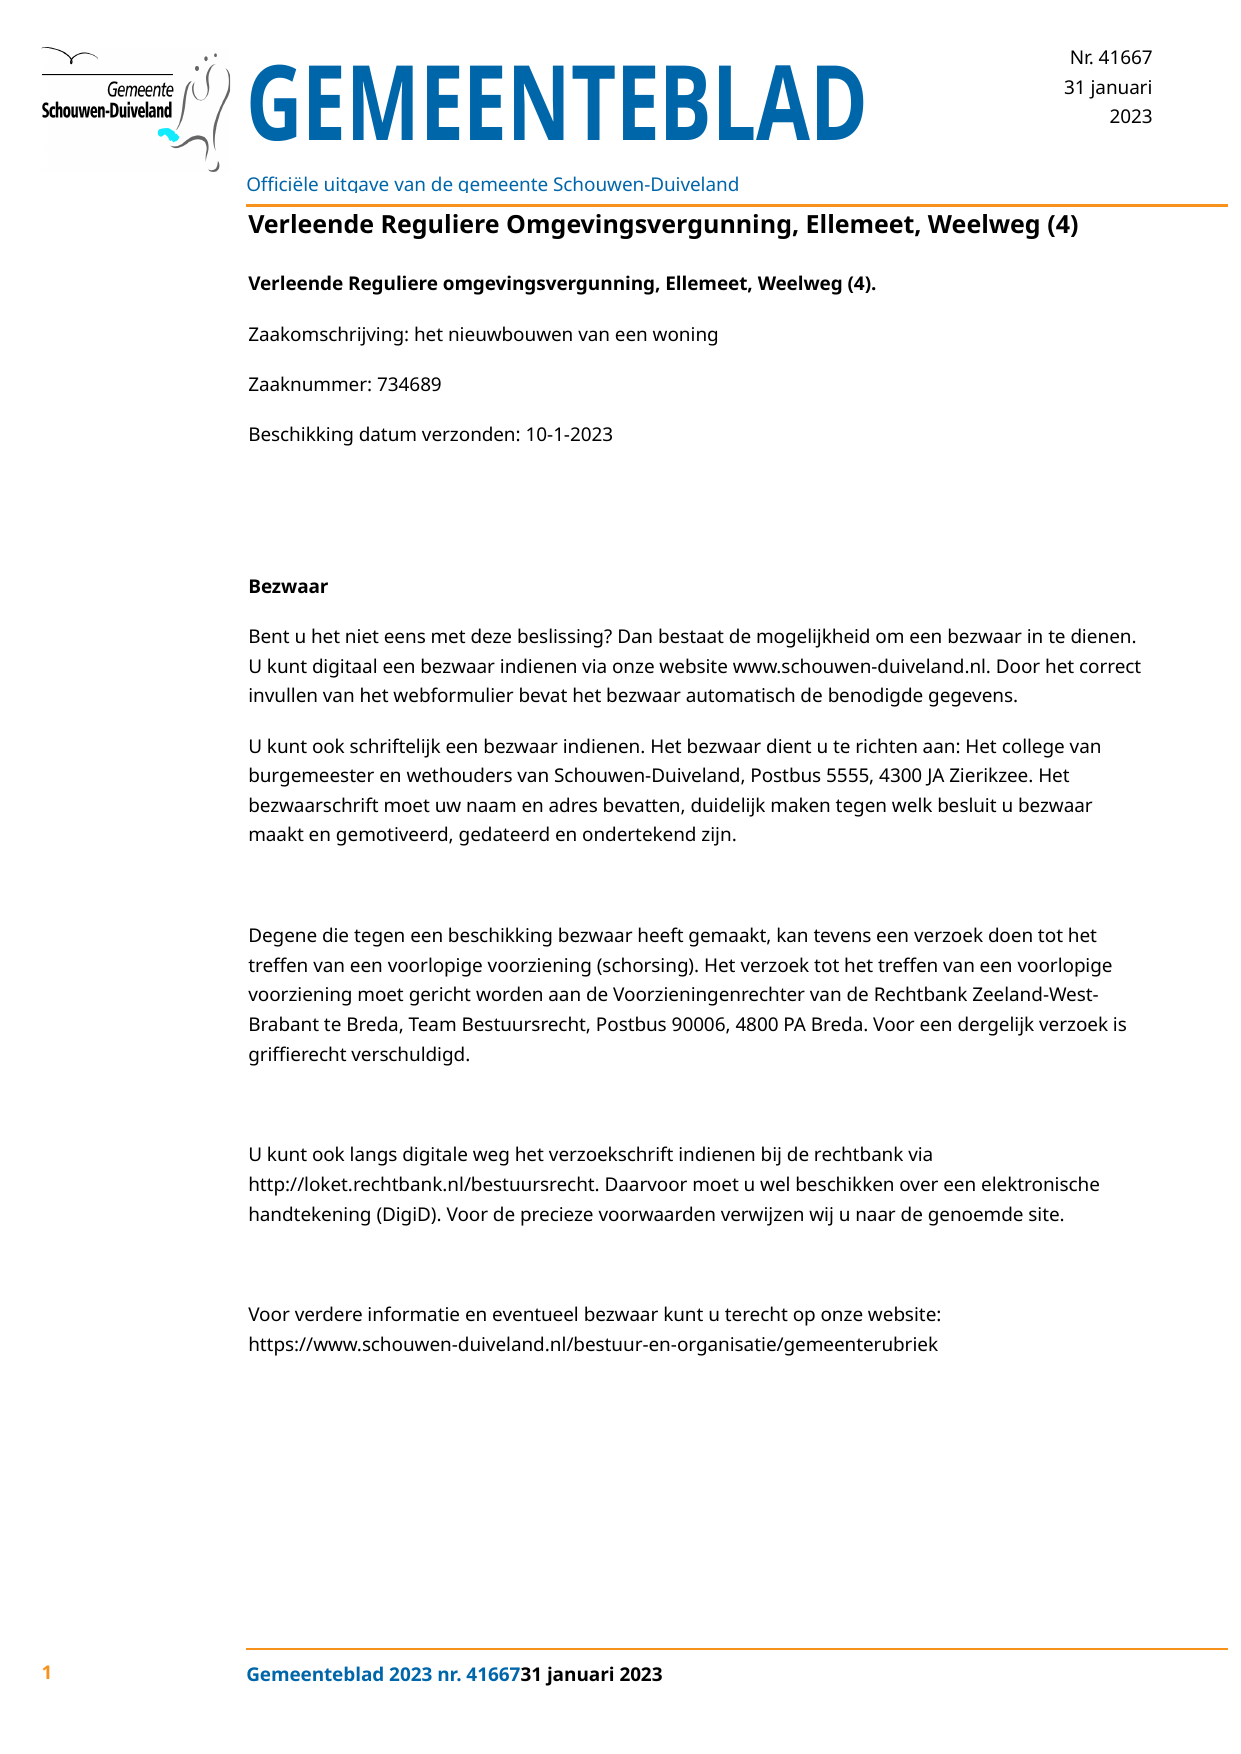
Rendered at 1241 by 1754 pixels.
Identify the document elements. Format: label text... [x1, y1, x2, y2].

text Bezwaar [248, 573, 1152, 598]
picture [41, 47, 231, 172]
text Beschikking datum verzonden: 10-1-2023 [248, 422, 1152, 447]
text Zaakomschrijving: het nieuwbouwen van een woning [248, 321, 1152, 346]
text U kunt ook schriftelijk een bezwaar indienen. Het bezwaar dient u te richten aan: Het college van burgemeester en wethouders van Schouwen-Duiveland, Postbus 5555, 4300 JA Zierikzee. Het bezwaarschrift moet uw naam en adres bevatten, duidelijk maken tegen welk besluit u bezwaar maakt en gemotiveerd, gedateerd en ondertekend zijn. [248, 733, 1152, 847]
text Degene die tegen een beschikking bezwaar heeft gemaakt, kan tevens een verzoek doen tot het treffen van een voorlopige voorziening (schorsing). Het verzoek tot het treffen van een voorlopige voorziening moet gericht worden aan de Voorzieningenrechter van de Rechtbank Zeeland-West-Brabant te Breda, Team Bestuursrecht, Postbus 90006, 4800 PA Breda. Voor een dergelijk verzoek is griffierecht verschuldigd. [248, 922, 1152, 1066]
text Verleende Reguliere Omgevingsvergunning, Ellemeet, Weelweg (4) [248, 207, 1152, 241]
text U kunt ook langs digitale weg het verzoekschrift indienen bij de rechtbank via http://loket.rechtbank.nl/bestuursrecht. Daarvoor moet u wel beschikken over een elektronische handtekening (DigiD). Voor de precieze voorwaarden verwijzen wij u naar de genoemde site. [248, 1142, 1152, 1226]
text Bent u het niet eens met deze beslissing? Dan bestaat de mogelijkheid om een bezwaar in te dienen. U kunt digitaal een bezwaar indienen via onze website www.schouwen-duiveland.nl. Door het correct invullen van het webformulier bevat het bezwaar automatisch de benodigde gegevens. [248, 623, 1152, 708]
text Voor verdere informatie en eventueel bezwaar kunt u terecht op onze website: https://www.schouwen-duiveland.nl/bestuur-en-organisatie/gemeenterubriek [248, 1302, 1152, 1357]
text Verleende Reguliere omgevingsvergunning, Ellemeet, Weelweg (4). [248, 270, 1152, 296]
text Zaaknummer: 734689 [248, 371, 1152, 397]
